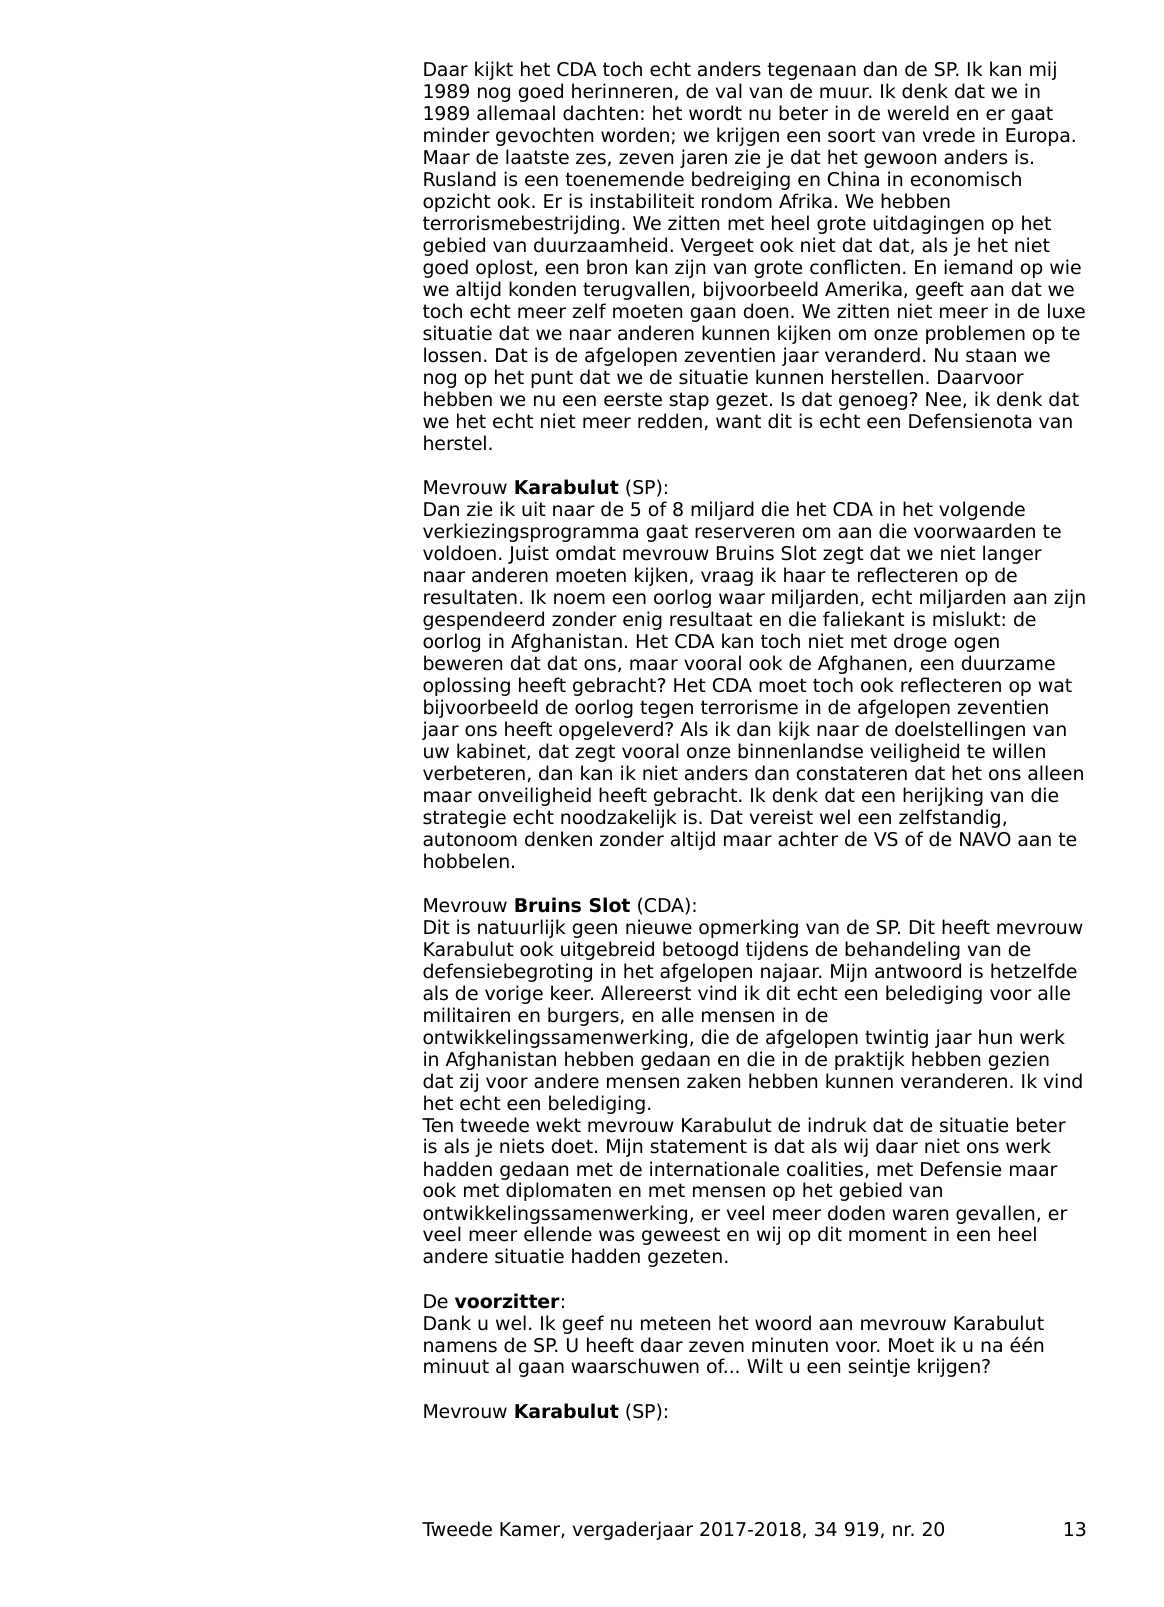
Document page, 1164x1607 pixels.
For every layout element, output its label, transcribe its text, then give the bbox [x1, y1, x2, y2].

text Mevrouw Karabulut (SP): [422, 477, 1087, 499]
text Dank u wel. Ik geef nu meteen het woord aan mevrouw Karabulut namens de SP. U heeft daar zeven minuten voor. Moet ik u na één minuut al gaan waarschuwen of... Wilt u een seintje krijgen? [422, 1312, 1087, 1378]
text Ten tweede wekt mevrouw Karabulut de indruk dat de situatie beter is als je niets doet. Mijn statement is dat als wij daar niet ons werk hadden gedaan met de internationale coalities, met Defensie maar ook met diplomaten en met mensen op het gebied van ontwikkelingssamenwerking, er veel meer doden waren gevallen, er veel meer ellende was geweest en wij op dit moment in een heel andere situatie hadden gezeten. [422, 1114, 1087, 1268]
text Mevrouw Karabulut (SP): [422, 1401, 1087, 1423]
text De voorzitter: [422, 1291, 1087, 1312]
text Dan zie ik uit naar de 5 of 8 miljard die het CDA in het volgende verkiezingsprogramma gaat reserveren om aan die voorwaarden te voldoen. Juist omdat mevrouw Bruins Slot zegt dat we niet langer naar anderen moeten kijken, vraag ik haar te reflecteren op de resultaten. Ik noem een oorlog waar miljarden, echt miljarden aan zijn gespendeerd zonder enig resultaat en die faliekant is mislukt: de oorlog in Afghanistan. Het CDA kan toch niet met droge ogen beweren dat dat ons, maar vooral ook de Afghanen, een duurzame oplossing heeft gebracht? Het CDA moet toch ook reflecteren op wat bijvoorbeeld de oorlog tegen terrorisme in de afgelopen zeventien jaar ons heeft opgeleverd? Als ik dan kijk naar de doelstellingen van uw kabinet, dat zegt vooral onze binnenlandse veiligheid te willen verbeteren, dan kan ik niet anders dan constateren dat het ons alleen maar onveiligheid heeft gebracht. Ik denk dat een herijking van die strategie echt noodzakelijk is. Dat vereist wel een zelfstandig, autonoom denken zonder altijd maar achter de VS of de NAVO aan te hobbelen. [422, 499, 1087, 872]
text Daar kijkt het CDA toch echt anders tegenaan dan de SP. Ik kan mij 1989 nog goed herinneren, de val van de muur. Ik denk dat we in 1989 allemaal dachten: het wordt nu beter in de wereld en er gaat minder gevochten worden; we krijgen een soort van vrede in Europa. Maar de laatste zes, zeven jaren zie je dat het gewoon anders is. Rusland is een toenemende bedreiging en China in economisch opzicht ook. Er is instabiliteit rondom Afrika. We hebben terrorismebestrijding. We zitten met heel grote uitdagingen op het gebied van duurzaamheid. Vergeet ook niet dat dat, als je het niet goed oplost, een bron kan zijn van grote conflicten. En iemand op wie we altijd konden terugvallen, bijvoorbeeld Amerika, geeft aan dat we toch echt meer zelf moeten gaan doen. We zitten niet meer in de luxe situatie dat we naar anderen kunnen kijken om onze problemen op te lossen. Dat is de afgelopen zeventien jaar veranderd. Nu staan we nog op het punt dat we de situatie kunnen herstellen. Daarvoor hebben we nu een eerste stap gezet. Is dat genoeg? Nee, ik denk dat we het echt niet meer redden, want dit is echt een Defensienota van herstel. [422, 59, 1087, 455]
text Dit is natuurlijk geen nieuwe opmerking van de SP. Dit heeft mevrouw Karabulut ook uitgebreid betoogd tijdens de behandeling van de defensiebegroting in het afgelopen najaar. Mijn antwoord is hetzelfde als de vorige keer. Allereerst vind ik dit echt een belediging voor alle militairen en burgers, en alle mensen in de ontwikkelingssamenwerking, die de afgelopen twintig jaar hun werk in Afghanistan hebben gedaan en die in de praktijk hebben gezien dat zij voor andere mensen zaken hebben kunnen veranderen. Ik vind het echt een belediging. [422, 917, 1087, 1114]
text Mevrouw Bruins Slot (CDA): [422, 895, 1087, 917]
